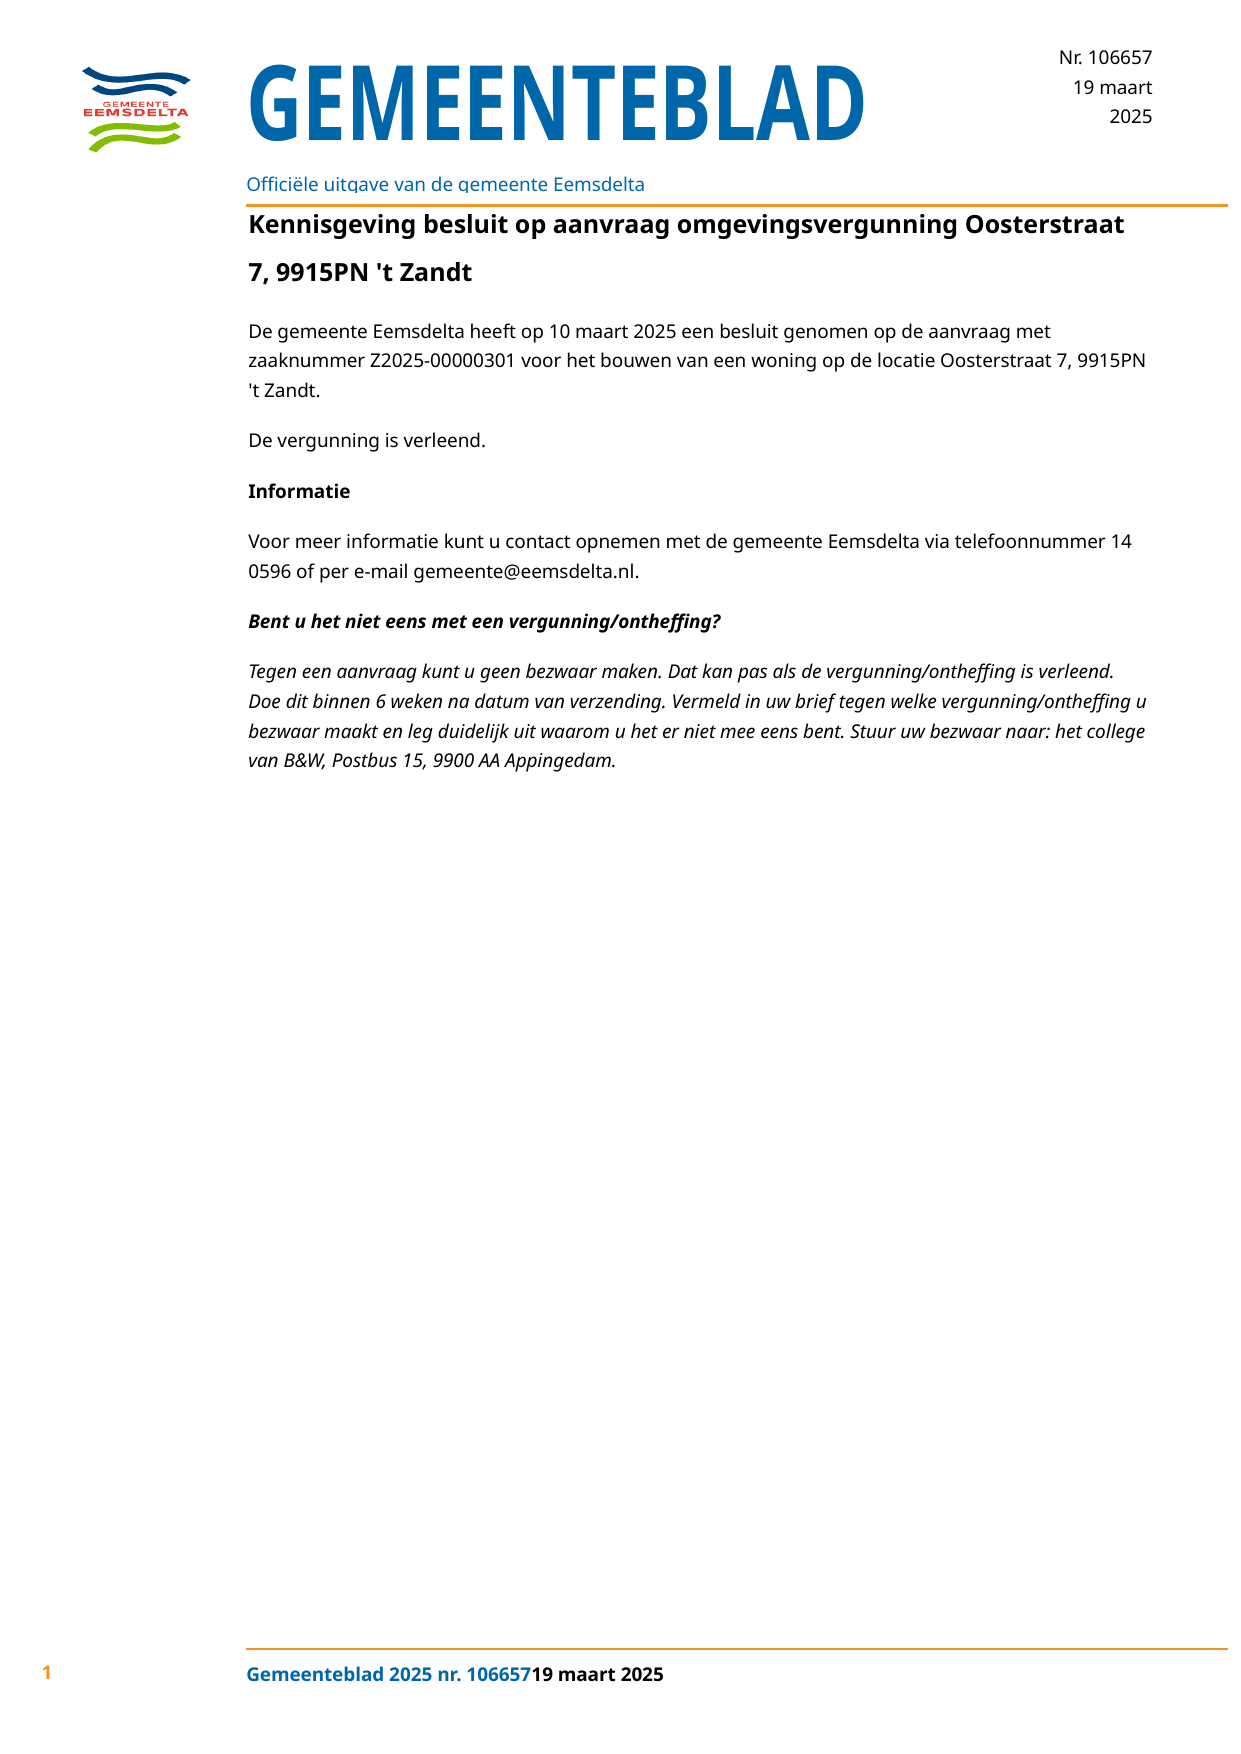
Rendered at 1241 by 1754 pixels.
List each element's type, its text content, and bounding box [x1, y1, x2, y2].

text De vergunning is verleend. [248, 427, 1152, 453]
text Voor meer informatie kunt u contact opnemen met de gemeente Eemsdelta via telefoonnummer 14 0596 of per e-mail gemeente@eemsdelta.nl. [248, 528, 1152, 584]
text Bent u het niet eens met een vergunning/ontheffing? [248, 608, 1152, 634]
picture [41, 47, 231, 172]
text Kennisgeving besluit op aanvraag omgevingsvergunning Oosterstraat 7, 9915PN 't Zandt [248, 207, 1152, 288]
text Informatie [248, 478, 1152, 504]
text Tegen een aanvraag kunt u geen bezwaar maken. Dat kan pas als de vergunning/ontheffing is verleend. Doe dit binnen 6 weken na datum van verzending. Vermeld in uw brief tegen welke vergunning/ontheffing u bezwaar maakt en leg duidelijk uit waarom u het er niet mee eens bent. Stuur uw bezwaar naar: het college van B&W, Postbus 15, 9900 AA Appingedam. [248, 659, 1152, 773]
text De gemeente Eemsdelta heeft op 10 maart 2025 een besluit genomen op de aanvraag met zaaknummer Z2025-00000301 voor het bouwen van een woning op de locatie Oosterstraat 7, 9915PN 't Zandt. [248, 318, 1152, 403]
